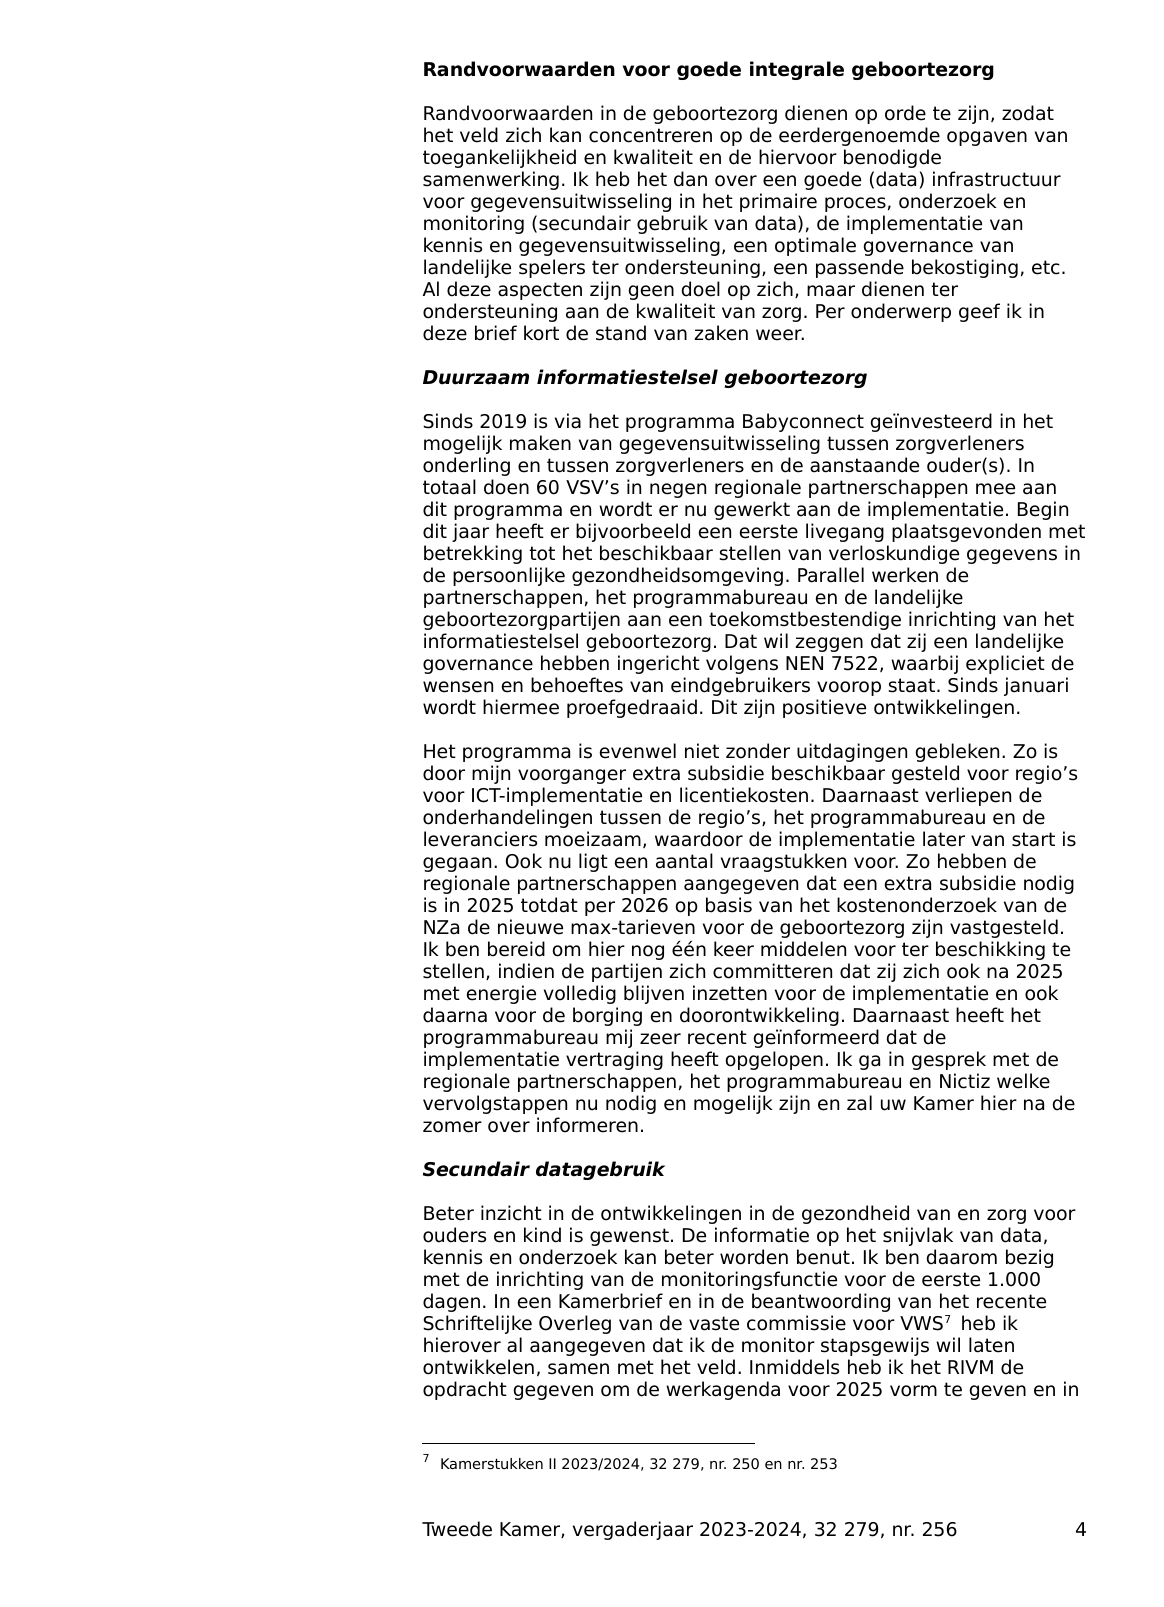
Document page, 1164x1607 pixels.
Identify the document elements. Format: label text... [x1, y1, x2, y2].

subtitle Duurzaam informatiestelsel geboortezorg [422, 367, 1087, 389]
text Randvoorwaarden in de geboortezorg dienen op orde te zijn, zodat het veld zich kan concentreren op de eerdergenoemde opgaven van toegankelijkheid en kwaliteit en de hiervoor benodigde samenwerking. Ik heb het dan over een goede (data) infrastructuur voor gegevensuitwisseling in het primaire proces, onderzoek en monitoring (secundair gebruik van data), de implementatie van kennis en gegevensuitwisseling, een optimale governance van landelijke spelers ter ondersteuning, een passende bekostiging, etc. Al deze aspecten zijn geen doel op zich, maar dienen ter ondersteuning aan de kwaliteit van zorg. Per onderwerp geef ik in deze brief kort de stand van zaken weer. [422, 103, 1087, 345]
subtitle Secundair datagebruik [422, 1159, 1087, 1181]
text Het programma is evenwel niet zonder uitdagingen gebleken. Zo is door mijn voorganger extra subsidie beschikbaar gesteld voor regio’s voor ICT-implementatie en licentiekosten. Daarnaast verliepen de onderhandelingen tussen de regio’s, het programmabureau en de leveranciers moeizaam, waardoor de implementatie later van start is gegaan. Ook nu ligt een aantal vraagstukken voor. Zo hebben de regionale partnerschappen aangegeven dat een extra subsidie nodig is in 2025 totdat per 2026 op basis van het kostenonderzoek van de NZa de nieuwe max-tarieven voor de geboortezorg zijn vastgesteld. Ik ben bereid om hier nog één keer middelen voor ter beschikking te stellen, indien de partijen zich committeren dat zij zich ook na 2025 met energie volledig blijven inzetten voor de implementatie en ook daarna voor de borging en doorontwikkeling. Daarnaast heeft het programmabureau mij zeer recent geïnformeerd dat de implementatie vertraging heeft opgelopen. Ik ga in gesprek met de regionale partnerschappen, het programmabureau en Nictiz welke vervolgstappen nu nodig en mogelijk zijn en zal uw Kamer hier na de zomer over informeren. [422, 741, 1087, 1137]
subtitle Randvoorwaarden voor goede integrale geboortezorg [422, 59, 1087, 81]
text Kamerstukken II 2023/2024, 32 279, nr. 250 en nr. 253 [422, 1452, 1087, 1474]
text Sinds 2019 is via het programma Babyconnect geïnvesteerd in het mogelijk maken van gegevensuitwisseling tussen zorgverleners onderling en tussen zorgverleners en de aanstaande ouder(s). In totaal doen 60 VSV’s in negen regionale partnerschappen mee aan dit programma en wordt er nu gewerkt aan de implementatie. Begin dit jaar heeft er bijvoorbeeld een eerste livegang plaatsgevonden met betrekking tot het beschikbaar stellen van verloskundige gegevens in de persoonlijke gezondheidsomgeving. Parallel werken de partnerschappen, het programmabureau en de landelijke geboortezorgpartijen aan een toekomstbestendige inrichting van het informatiestelsel geboortezorg. Dat wil zeggen dat zij een landelijke governance hebben ingericht volgens NEN 7522, waarbij expliciet de wensen en behoeftes van eindgebruikers voorop staat. Sinds januari wordt hiermee proefgedraaid. Dit zijn positieve ontwikkelingen. [422, 411, 1087, 719]
text Beter inzicht in de ontwikkelingen in de gezondheid van en zorg voor ouders en kind is gewenst. De informatie op het snijvlak van data, kennis en onderzoek kan beter worden benut. Ik ben daarom bezig met de inrichting van de monitoringsfunctie voor de eerste 1.000 dagen. In een Kamerbrief en in de beantwoording van het recente Schriftelijke Overleg van de vaste commissie voor VWS heb ik hierover al aangegeven dat ik de monitor stapsgewijs wil laten ontwikkelen, samen met het veld. Inmiddels heb ik het RIVM de opdracht gegeven om de werkagenda voor 2025 vorm te geven en in [422, 1203, 1087, 1401]
